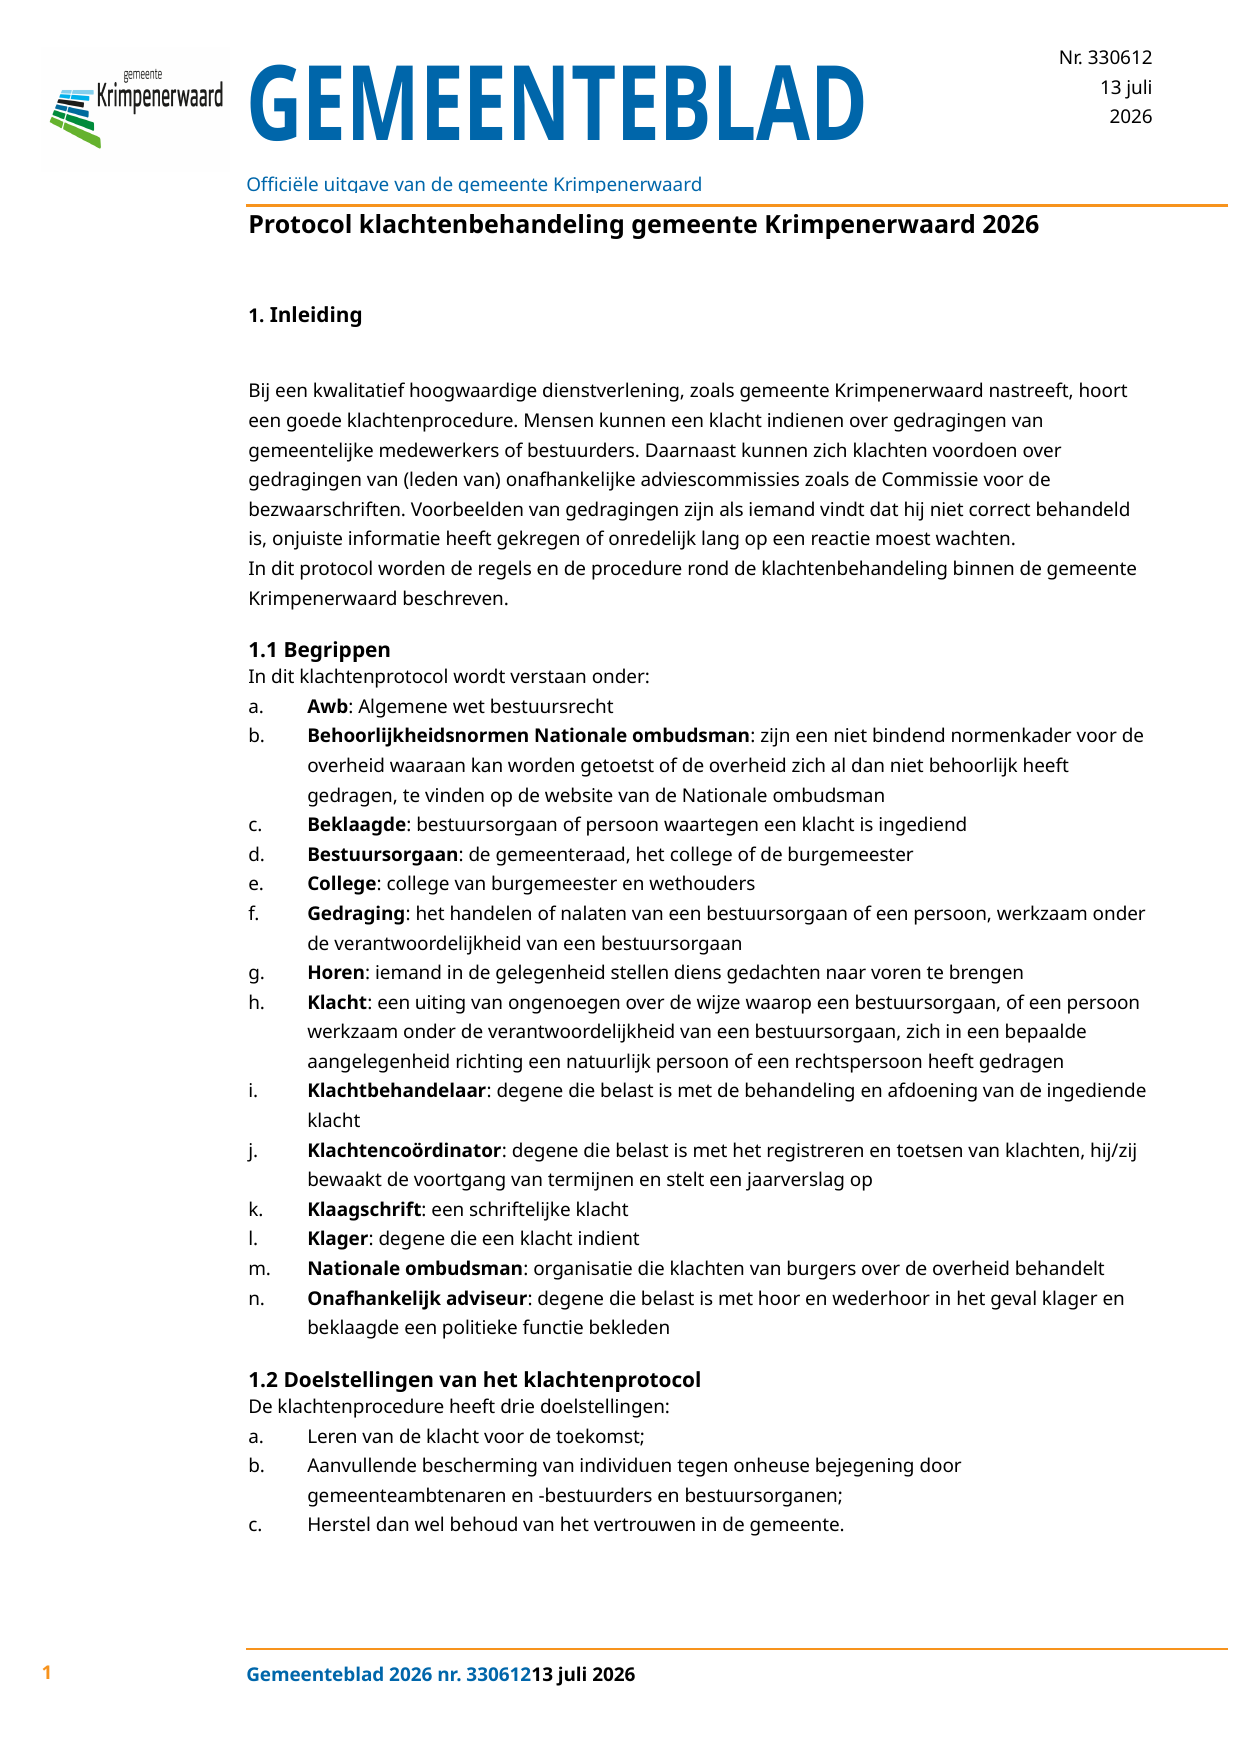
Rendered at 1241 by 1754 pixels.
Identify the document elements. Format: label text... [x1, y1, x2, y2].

list College: college van burgemeester en wethouders [248, 871, 1152, 896]
picture [41, 47, 231, 172]
text In dit protocol worden de regels en de procedure rond de klachtenbehandeling binnen de gemeente Krimpenerwaard beschreven. [248, 555, 1152, 610]
list Herstel dan wel behoud van het vertrouwen in de gemeente. [248, 1512, 1152, 1537]
list Gedraging: het handelen of nalaten van een bestuursorgaan of een persoon, werkzaam onder de verantwoordelijkheid van een bestuursorgaan [248, 900, 1152, 956]
text 1.1 Begrippen [248, 635, 1152, 663]
text 1.2 Doelstellingen van het klachtenprotocol [248, 1365, 1152, 1393]
text Protocol klachtenbehandeling gemeente Krimpenerwaard 2026 [248, 207, 1152, 241]
text In dit klachtenprotocol wordt verstaan onder: [248, 663, 1152, 689]
text 1. Inleiding [248, 300, 1152, 328]
list Onafhankelijk adviseur: degene die belast is met hoor en wederhoor in het geval klager en beklaagde een politieke functie bekleden [248, 1285, 1152, 1340]
list Klager: degene die een klacht indient [248, 1226, 1152, 1251]
list Klachtencoördinator: degene die belast is met het registreren en toetsen van klachten, hij/zij bewaakt de voortgang van termijnen en stelt een jaarverslag op [248, 1137, 1152, 1192]
list Leren van de klacht voor de toekomst; [248, 1423, 1152, 1448]
list Aanvullende bescherming van individuen tegen onheuse bejegening door gemeenteambtenaren en -bestuurders en bestuursorganen; [248, 1452, 1152, 1508]
list Klacht: een uiting van ongenoegen over de wijze waarop een bestuursorgaan, of een persoon werkzaam onder de verantwoordelijkheid van een bestuursorgaan, zich in een bepaalde aangelegenheid richting een natuurlijk persoon of een rechtspersoon heeft gedragen [248, 989, 1152, 1074]
list Awb: Algemene wet bestuursrecht [248, 693, 1152, 719]
list Nationale ombudsman: organisatie die klachten van burgers over de overheid behandelt [248, 1255, 1152, 1281]
list Klachtbehandelaar: degene die belast is met de behandeling en afdoening van de ingediende klacht [248, 1078, 1152, 1133]
list Klaagschrift: een schriftelijke klacht [248, 1196, 1152, 1222]
list Horen: iemand in de gelegenheid stellen diens gedachten naar voren te brengen [248, 959, 1152, 985]
list Beklaagde: bestuursorgaan of persoon waartegen een klacht is ingediend [248, 811, 1152, 837]
text De klachtenprocedure heeft drie doelstellingen: [248, 1393, 1152, 1419]
list Bestuursorgaan: de gemeenteraad, het college of de burgemeester [248, 841, 1152, 867]
list Behoorlijkheidsnormen Nationale ombudsman: zijn een niet bindend normenkader voor de overheid waaraan kan worden getoetst of de overheid zich al dan niet behoorlijk heeft gedragen, te vinden op de website van de Nationale ombudsman [248, 723, 1152, 808]
text Bij een kwalitatief hoogwaardige dienstverlening, zoals gemeente Krimpenerwaard nastreeft, hoort een goede klachtenprocedure. Mensen kunnen een klacht indienen over gedragingen van gemeentelijke medewerkers of bestuurders. Daarnaast kunnen zich klachten voordoen over gedragingen van (leden van) onafhankelijke adviescommissies zoals de Commissie voor de bezwaarschriften. Voorbeelden van gedragingen zijn als iemand vindt dat hij niet correct behandeld is, onjuiste informatie heeft gekregen of onredelijk lang op een reactie moest wachten. [248, 378, 1152, 551]
